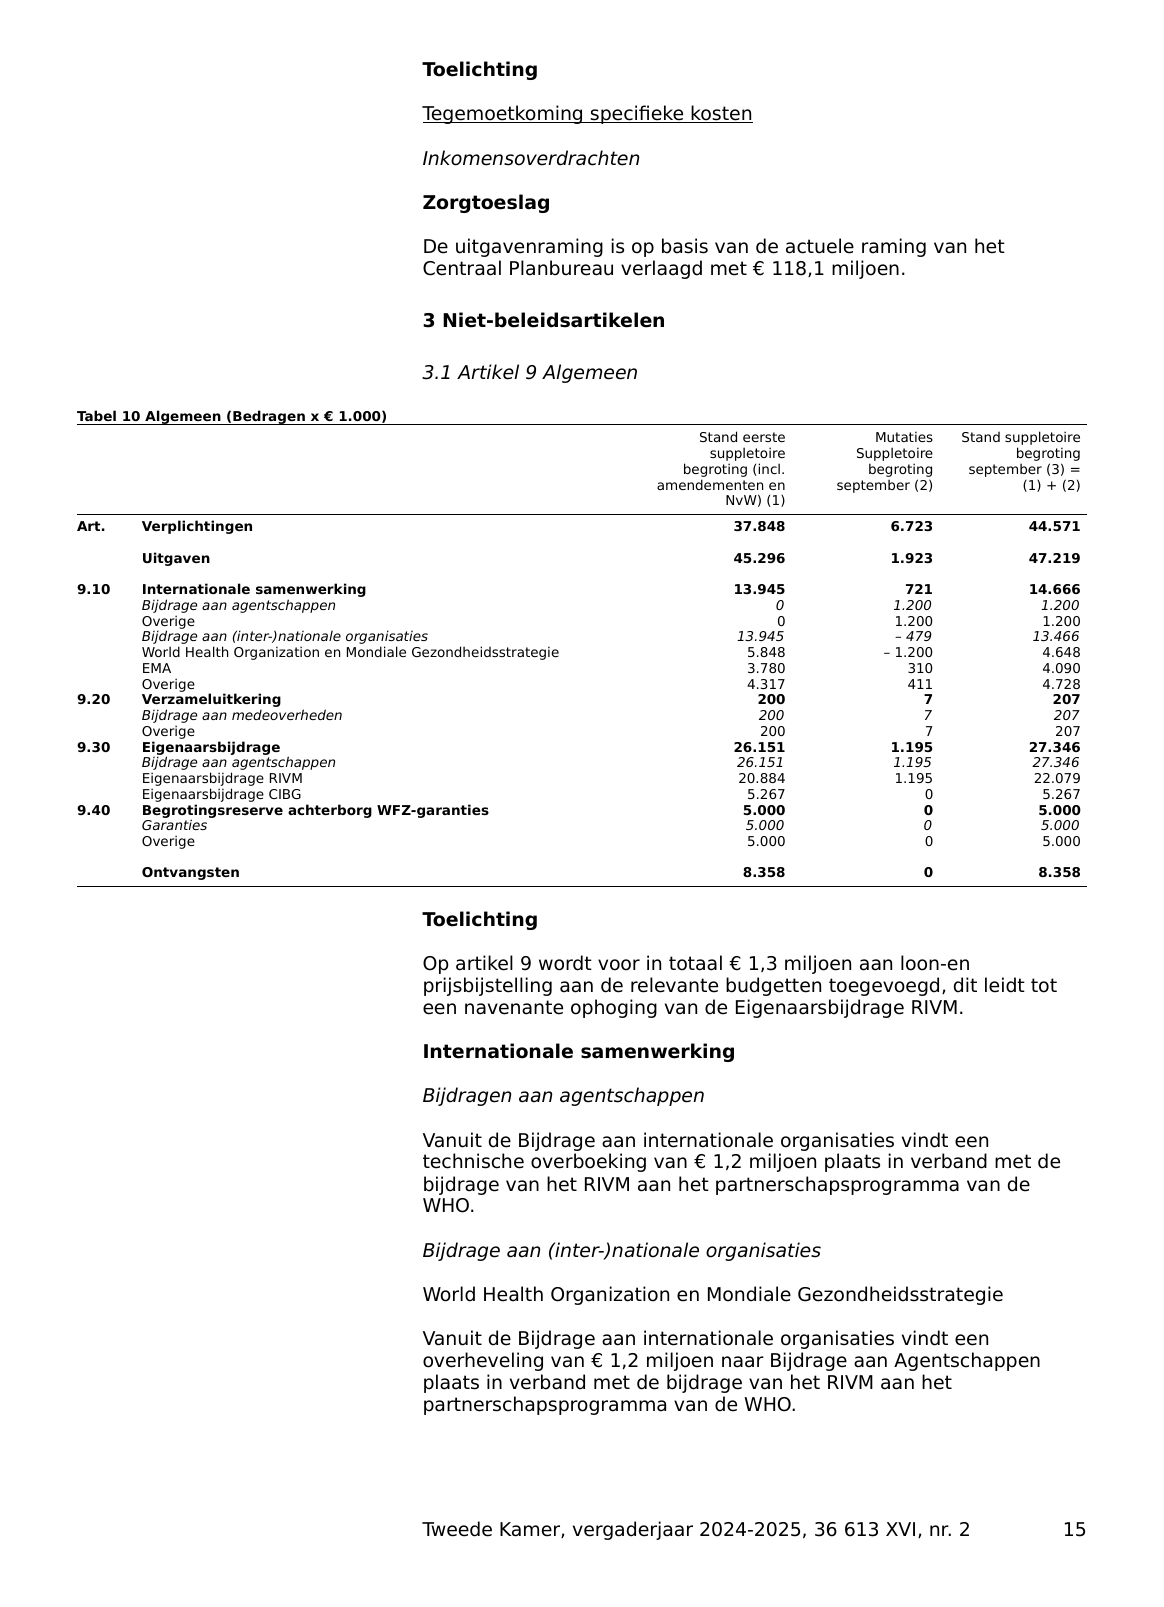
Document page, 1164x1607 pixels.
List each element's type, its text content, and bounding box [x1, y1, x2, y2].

table_cell [939, 850, 1087, 865]
table_cell [77, 787, 136, 802]
table_cell [77, 614, 136, 629]
table_cell 1.923 [791, 551, 939, 566]
table_cell 4.090 [939, 661, 1087, 676]
table_cell Overige [136, 676, 644, 692]
table_cell Begrotingsreserve achterborg WFZ-garanties [136, 802, 644, 818]
table_cell Stand eerste suppletoire begroting (incl. amendementen en NvW) (1) [644, 425, 791, 513]
table_cell [644, 566, 791, 582]
table_cell 5.000 [644, 834, 791, 849]
table_cell [136, 535, 644, 551]
table_cell 5.000 [644, 802, 791, 818]
table_cell 5.267 [644, 787, 791, 802]
table_cell [939, 566, 1087, 582]
table_cell 5.848 [644, 645, 791, 661]
table_cell [77, 566, 136, 582]
subtitle Toelichting [422, 59, 1087, 81]
table_cell Stand suppletoire begroting september (3) = (1) + (2) [939, 425, 1087, 513]
subtitle Bijdrage aan (inter-)nationale organisaties [422, 1239, 1087, 1262]
table_cell Ontvangsten [136, 865, 644, 886]
table_cell 9.10 [77, 582, 136, 598]
table_cell 9.40 [77, 802, 136, 818]
table_cell 13.945 [644, 582, 791, 598]
text World Health Organization en Mondiale Gezondheidsstrategie [422, 1284, 1087, 1306]
table_cell 0 [644, 598, 791, 613]
table_cell 5.000 [644, 818, 791, 834]
table_cell 1.200 [791, 614, 939, 629]
subtitle 3.1 Artikel 9 Algemeen [422, 362, 1087, 384]
table_cell Bijdrage aan agentschappen [136, 598, 644, 613]
table_cell 200 [644, 724, 791, 739]
table_cell [77, 724, 136, 739]
table_cell 4.648 [939, 645, 1087, 661]
subtitle Bĳdragen aan agentschappen [422, 1085, 1087, 1107]
table_cell [136, 566, 644, 582]
table_cell 47.219 [939, 551, 1087, 566]
table_cell Verplichtingen [136, 515, 644, 535]
table_cell Mutaties Suppletoire begroting september (2) [791, 425, 939, 513]
table_cell 721 [791, 582, 939, 598]
table_cell EMA [136, 661, 644, 676]
table_cell [77, 551, 136, 566]
table_cell Overige [136, 614, 644, 629]
table_cell 7 [791, 724, 939, 739]
table_cell 14.666 [939, 582, 1087, 598]
table_cell Eigenaarsbijdrage RIVM [136, 771, 644, 787]
table_cell [77, 771, 136, 787]
table_cell 0 [791, 802, 939, 818]
text Op artikel 9 wordt voor in totaal € 1,3 miljoen aan loon-en prijsbijstelling aan de relevante budgetten toegevoegd, dit leidt tot een navenante ophoging van de Eigenaarsbijdrage RIVM. [422, 953, 1087, 1019]
table_cell [77, 535, 136, 551]
table_cell Eigenaarsbijdrage CIBG [136, 787, 644, 802]
table_cell 1.195 [791, 739, 939, 755]
table_cell World Health Organization en Mondiale Gezondheidsstrategie [136, 645, 644, 661]
table_cell Bijdrage aan medeoverheden [136, 708, 644, 724]
subtitle Toelichting [422, 909, 1087, 931]
table_cell – 1.200 [791, 645, 939, 661]
table_cell [644, 535, 791, 551]
table_cell [791, 535, 939, 551]
table_cell [77, 865, 136, 886]
table_cell 9.20 [77, 692, 136, 708]
table_cell 1.200 [791, 598, 939, 613]
table_cell [77, 425, 136, 513]
table_header Tabel 10 Algemeen (Bedragen x € 1.000) [77, 409, 1087, 424]
table_cell 13.945 [644, 629, 791, 645]
table_cell 0 [644, 614, 791, 629]
table_cell 5.267 [939, 787, 1087, 802]
table_cell 9.30 [77, 739, 136, 755]
table_cell 7 [791, 708, 939, 724]
table_cell 200 [644, 692, 791, 708]
text Vanuit de Bijdrage aan internationale organisaties vindt een technische overboeking van € 1,2 miljoen plaats in verband met de bijdrage van het RIVM aan het partnerschapsprogramma van de WHO. [422, 1129, 1087, 1217]
table_cell 0 [791, 818, 939, 834]
table_cell 13.466 [939, 629, 1087, 645]
table_cell 4.317 [644, 676, 791, 692]
table_cell 45.296 [644, 551, 791, 566]
subtitle Zorgtoeslag [422, 192, 1087, 213]
table_cell 5.000 [939, 818, 1087, 834]
table_cell 1.195 [791, 771, 939, 787]
table_cell 207 [939, 692, 1087, 708]
subtitle 3 Niet-beleidsartikelen [422, 310, 1087, 332]
table_cell 1.200 [939, 598, 1087, 613]
table_cell [77, 755, 136, 771]
table_cell Overige [136, 834, 644, 849]
table_cell 22.079 [939, 771, 1087, 787]
table_cell [77, 661, 136, 676]
table_cell [136, 425, 644, 513]
table_cell Uitgaven [136, 551, 644, 566]
table_cell 5.000 [939, 802, 1087, 818]
table_cell 1.195 [791, 755, 939, 771]
table_cell 1.200 [939, 614, 1087, 629]
table_cell 6.723 [791, 515, 939, 535]
table_cell 8.358 [939, 865, 1087, 886]
table_cell [77, 834, 136, 849]
table_cell 7 [791, 692, 939, 708]
table_cell 0 [791, 787, 939, 802]
table_cell 37.848 [644, 515, 791, 535]
table_cell Bijdrage aan (inter-)nationale organisaties [136, 629, 644, 645]
table_cell 207 [939, 708, 1087, 724]
subtitle Tegemoetkoming specifieke kosten [422, 103, 1087, 125]
table_cell Bijdrage aan agentschappen [136, 755, 644, 771]
table_cell 44.571 [939, 515, 1087, 535]
table_cell [77, 645, 136, 661]
table_cell 0 [791, 865, 939, 886]
table_cell – 479 [791, 629, 939, 645]
text De uitgavenraming is op basis van de actuele raming van het Centraal Planbureau verlaagd met € 118,1 miljoen. [422, 236, 1087, 280]
table_cell Eigenaarsbijdrage [136, 739, 644, 755]
table_cell 8.358 [644, 865, 791, 886]
table_cell [939, 535, 1087, 551]
table_cell 26.151 [644, 755, 791, 771]
table_cell 200 [644, 708, 791, 724]
table_cell 20.884 [644, 771, 791, 787]
table_cell [77, 598, 136, 613]
table_cell [77, 708, 136, 724]
table_cell [791, 566, 939, 582]
table_cell 310 [791, 661, 939, 676]
table_cell [77, 818, 136, 834]
table_cell 411 [791, 676, 939, 692]
table_cell Garanties [136, 818, 644, 834]
subtitle Inkomensoverdrachten [422, 147, 1087, 169]
table_cell 0 [791, 834, 939, 849]
table_cell [77, 676, 136, 692]
table_cell [77, 850, 136, 865]
subtitle Internationale samenwerking [422, 1041, 1087, 1063]
table_cell [791, 850, 939, 865]
text Vanuit de Bijdrage aan internationale organisaties vindt een overheveling van € 1,2 miljoen naar Bijdrage aan Agentschappen plaats in verband met de bijdrage van het RIVM aan het partnerschapsprogramma van de WHO. [422, 1328, 1087, 1416]
table_cell 5.000 [939, 834, 1087, 849]
table_cell 27.346 [939, 755, 1087, 771]
table_cell [644, 850, 791, 865]
table_cell Overige [136, 724, 644, 739]
table_cell 4.728 [939, 676, 1087, 692]
table_cell [136, 850, 644, 865]
table_cell Verzameluitkering [136, 692, 644, 708]
table_cell [77, 629, 136, 645]
table_cell Internationale samenwerking [136, 582, 644, 598]
table_cell 3.780 [644, 661, 791, 676]
table_cell 207 [939, 724, 1087, 739]
table_cell 27.346 [939, 739, 1087, 755]
table_cell 26.151 [644, 739, 791, 755]
table_cell Art. [77, 515, 136, 535]
